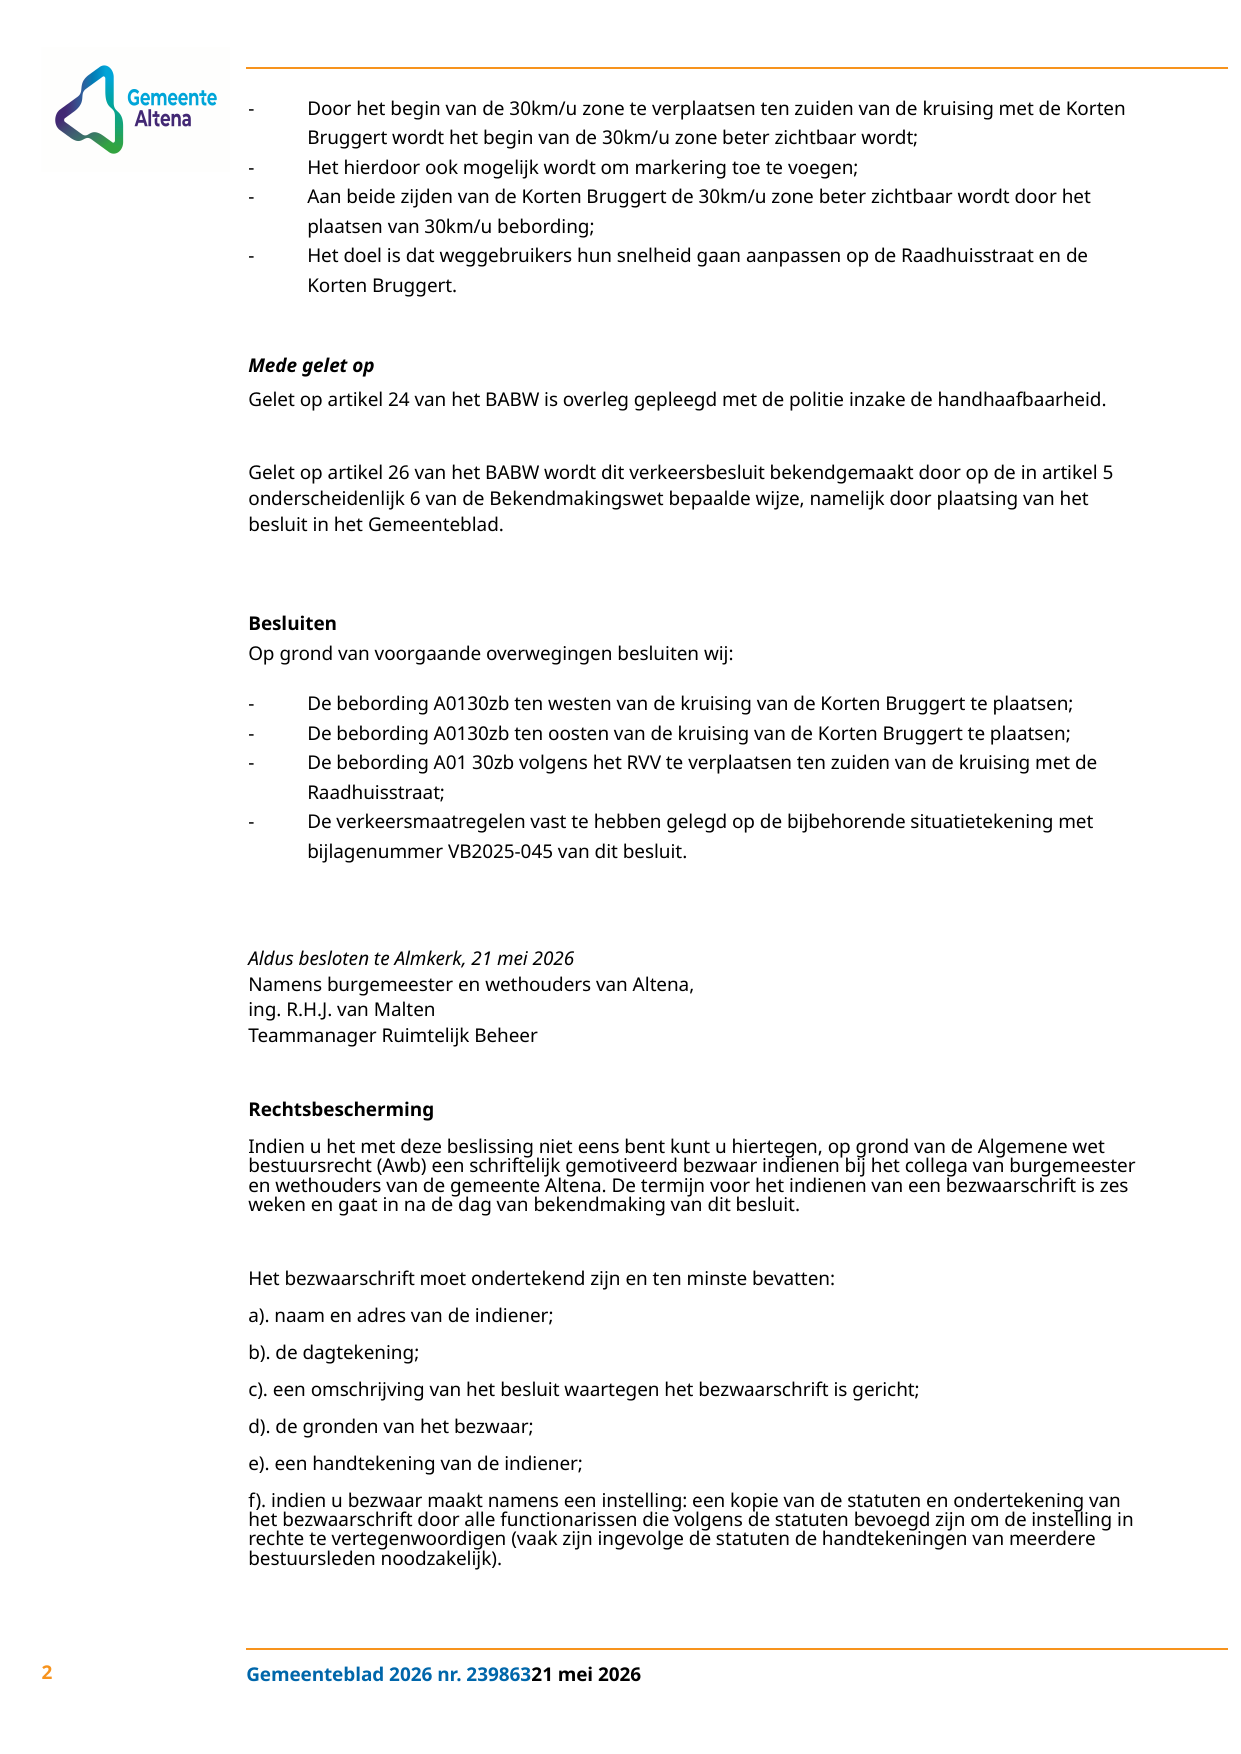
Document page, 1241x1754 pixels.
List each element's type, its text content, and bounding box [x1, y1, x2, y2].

text Namens burgemeester en wethouders van Altena, [248, 971, 1152, 997]
text d). de gronden van het bezwaar; [248, 1418, 1152, 1437]
list Het hierdoor ook mogelijk wordt om markering toe te voegen; [248, 154, 1152, 180]
text b). de dagtekening; [248, 1344, 1152, 1363]
text Mede gelet op [248, 352, 1152, 378]
list Door het begin van de 30km/u zone te verplaatsen ten zuiden van de kruising met de Korten Bruggert wordt het begin van de 30km/u zone beter zichtbaar wordt; [248, 95, 1152, 150]
text c). een omschrijving van het besluit waartegen het bezwaarschrift is gericht; [248, 1381, 1152, 1400]
text Het bezwaarschrift moet ondertekend zijn en ten minste bevatten: [248, 1270, 1152, 1289]
text ing. R.H.J. van Malten [248, 997, 1152, 1022]
picture [41, 47, 231, 172]
text Gelet op artikel 26 van het BABW wordt dit verkeersbesluit bekendgemaakt door op de in artikel 5 onderscheidenlijk 6 van de Bekendmakingswet bepaalde wijze, namelijk door plaatsing van het besluit in het Gemeenteblad. [248, 459, 1152, 537]
list Aan beide zijden van de Korten Bruggert de 30km/u zone beter zichtbaar wordt door het plaatsen van 30km/u bebording; [248, 183, 1152, 239]
text Teammanager Ruimtelijk Beheer [248, 1022, 1152, 1048]
list De bebording A0130zb ten westen van de kruising van de Korten Bruggert te plaatsen; [248, 690, 1152, 716]
text e). een handtekening van de indiener; [248, 1455, 1152, 1474]
list De verkeersmaatregelen vast te hebben gelegd op de bijbehorende situatietekening met bijlagenummer VB2025-045 van dit besluit. [248, 809, 1152, 864]
list Het doel is dat weggebruikers hun snelheid gaan aanpassen op de Raadhuisstraat en de Korten Bruggert. [248, 243, 1152, 298]
text a). naam en adres van de indiener; [248, 1307, 1152, 1326]
text Indien u het met deze beslissing niet eens bent kunt u hiertegen, op grond van de Algemene wet bestuursrecht (Awb) een schriftelijk gemotiveerd bezwaar indienen bij het collega van burgemeester en wethouders van de gemeente Altena. De termijn voor het indienen van een bezwaarschrift is zes weken en gaat in na de dag van bekendmaking van dit besluit. [248, 1138, 1152, 1215]
text Besluiten [248, 610, 1152, 636]
list De bebording A0130zb ten oosten van de kruising van de Korten Bruggert te plaatsen; [248, 720, 1152, 746]
text Rechtsbescherming [248, 1101, 1152, 1120]
text Op grond van voorgaande overwegingen besluiten wij: [248, 640, 1152, 666]
text Gelet op artikel 24 van het BABW is overleg gepleegd met de politie inzake de handhaafbaarheid. [248, 386, 1152, 412]
text f). indien u bezwaar maakt namens een instelling: een kopie van de statuten en ondertekening van het bezwaarschrift door alle functionarissen die volgens de statuten bevoegd zijn om de instelling in rechte te vertegenwoordigen (vaak zijn ingevolge de statuten de handtekeningen van meerdere bestuursleden noodzakelijk). [248, 1492, 1152, 1569]
text Aldus besloten te Almkerk, 21 mei 2026 [248, 945, 1152, 971]
list De bebording A01 30zb volgens het RVV te verplaatsen ten zuiden van de kruising met de Raadhuisstraat; [248, 749, 1152, 805]
